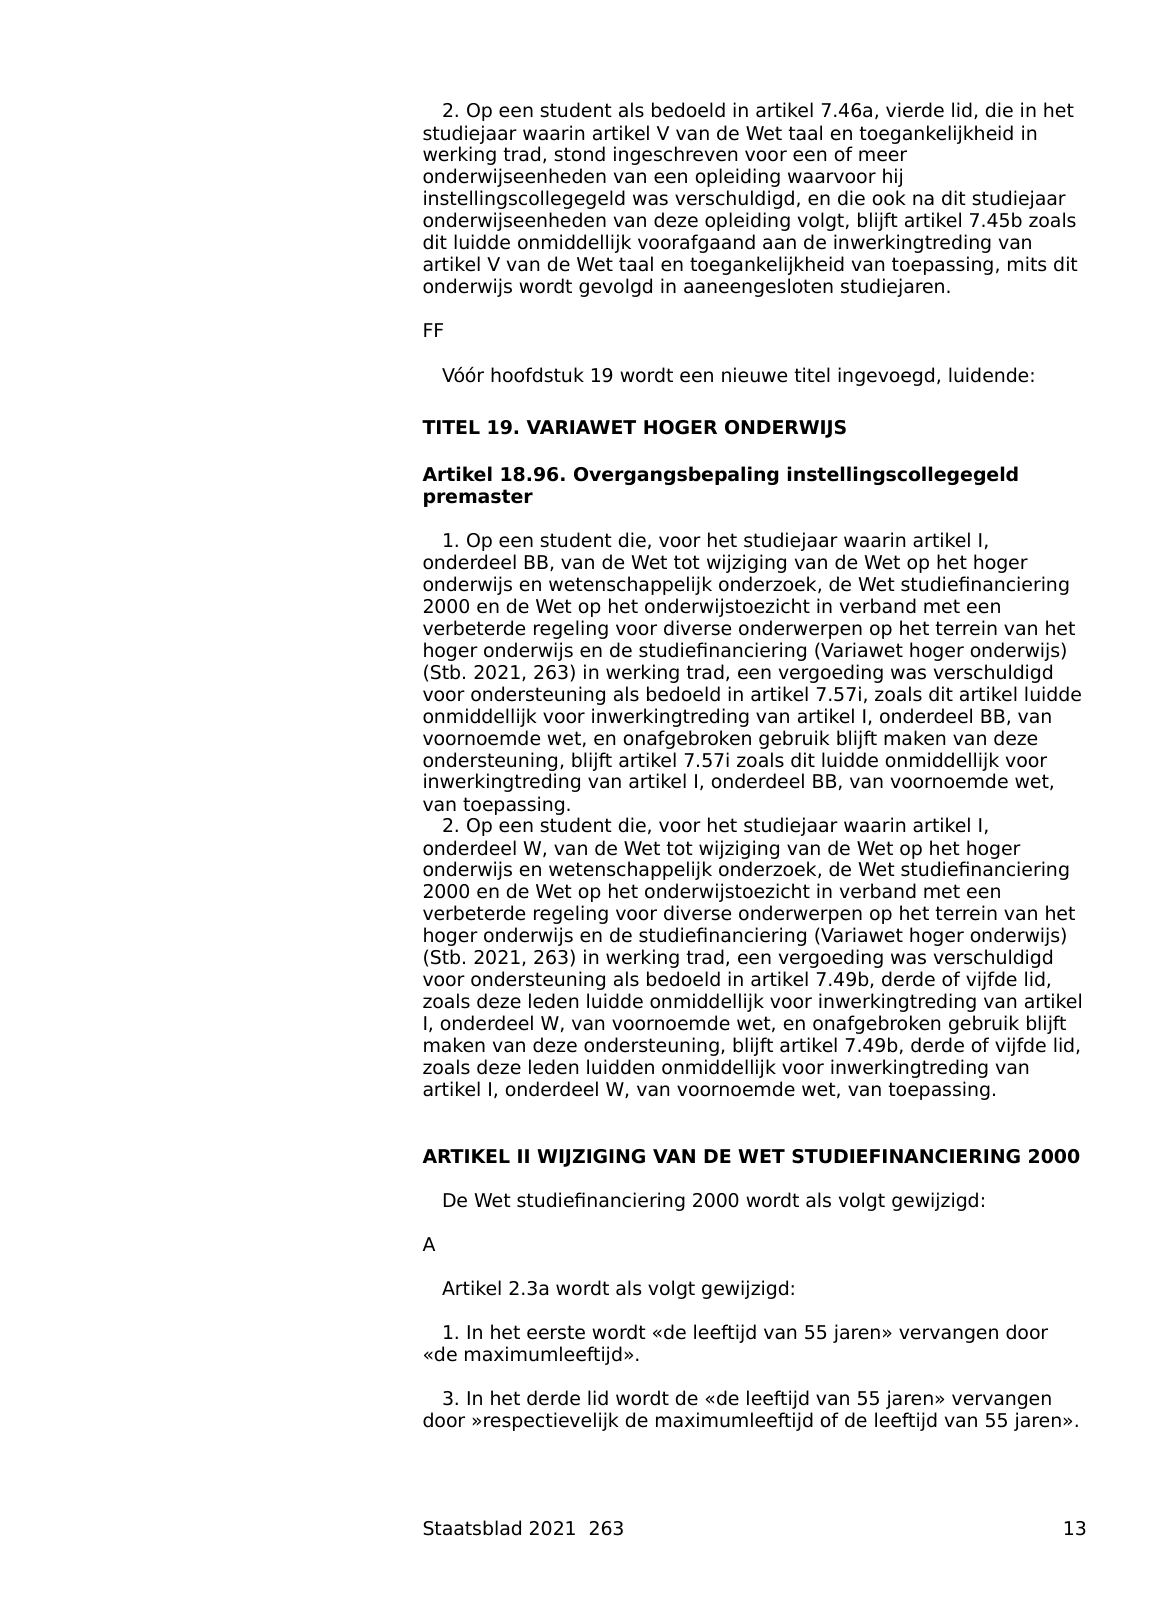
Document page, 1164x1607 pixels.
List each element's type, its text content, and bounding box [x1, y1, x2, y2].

text De Wet studiefinanciering 2000 wordt als volgt gewijzigd: [422, 1190, 1087, 1212]
text Vóór hoofdstuk 19 wordt een nieuwe titel ingevoegd, luidende: [422, 364, 1087, 387]
text 1. Op een student die, voor het studiejaar waarin artikel I, onderdeel BB, van de Wet tot wijziging van de Wet op het hoger onderwijs en wetenschappelijk onderzoek, de Wet studiefinanciering 2000 en de Wet op het onderwijstoezicht in verband met een verbeterde regeling voor diverse onderwerpen op het terrein van het hoger onderwijs en de studiefinanciering (Variawet hoger onderwijs) (Stb. 2021, 263) in werking trad, een vergoeding was verschuldigd voor ondersteuning als bedoeld in artikel 7.57i, zoals dit artikel luidde onmiddellijk voor inwerkingtreding van artikel I, onderdeel BB, van voornoemde wet, en onafgebroken gebruik blijft maken van deze ondersteuning, blijft artikel 7.57i zoals dit luidde onmiddellijk voor inwerkingtreding van artikel I, onderdeel BB, van voornoemde wet, van toepassing. [422, 530, 1087, 815]
subtitle TITEL 19. VARIAWET HOGER ONDERWIJS [422, 417, 1087, 438]
text 3. In het derde lid wordt de «de leeftijd van 55 jaren» vervangen door »respectievelijk de maximumleeftijd of de leeftijd van 55 jaren». [422, 1388, 1087, 1432]
text 2. Op een student die, voor het studiejaar waarin artikel I, onderdeel W, van de Wet tot wijziging van de Wet op het hoger onderwijs en wetenschappelijk onderzoek, de Wet studiefinanciering 2000 en de Wet op het onderwijstoezicht in verband met een verbeterde regeling voor diverse onderwerpen op het terrein van het hoger onderwijs en de studiefinanciering (Variawet hoger onderwijs) (Stb. 2021, 263) in werking trad, een vergoeding was verschuldigd voor ondersteuning als bedoeld in artikel 7.49b, derde of vijfde lid, zoals deze leden luidde onmiddellijk voor inwerkingtreding van artikel I, onderdeel W, van voornoemde wet, en onafgebroken gebruik blijft maken van deze ondersteuning, blijft artikel 7.49b, derde of vijfde lid, zoals deze leden luidden onmiddellijk voor inwerkingtreding van artikel I, onderdeel W, van voornoemde wet, van toepassing. [422, 815, 1087, 1101]
text A [422, 1234, 1087, 1256]
text Artikel 2.3a wordt als volgt gewijzigd: [422, 1278, 1087, 1300]
subtitle Artikel 18.96. Overgangsbepaling instellingscollegegeld premaster [422, 463, 1087, 507]
text 2. Op een student als bedoeld in artikel 7.46a, vierde lid, die in het studiejaar waarin artikel V van de Wet taal en toegankelijkheid in werking trad, stond ingeschreven voor een of meer onderwijseenheden van een opleiding waarvoor hij instellingscollegegeld was verschuldigd, en die ook na dit studiejaar onderwijseenheden van deze opleiding volgt, blijft artikel 7.45b zoals dit luidde onmiddellijk voorafgaand aan de inwerkingtreding van artikel V van de Wet taal en toegankelijkheid van toepassing, mits dit onderwijs wordt gevolgd in aaneengesloten studiejaren. [422, 100, 1087, 298]
text FF [422, 320, 1087, 342]
text 1. In het eerste wordt «de leeftijd van 55 jaren» vervangen door «de maximumleeftijd». [422, 1322, 1087, 1366]
subtitle ARTIKEL II WIJZIGING VAN DE WET STUDIEFINANCIERING 2000 [422, 1146, 1087, 1167]
